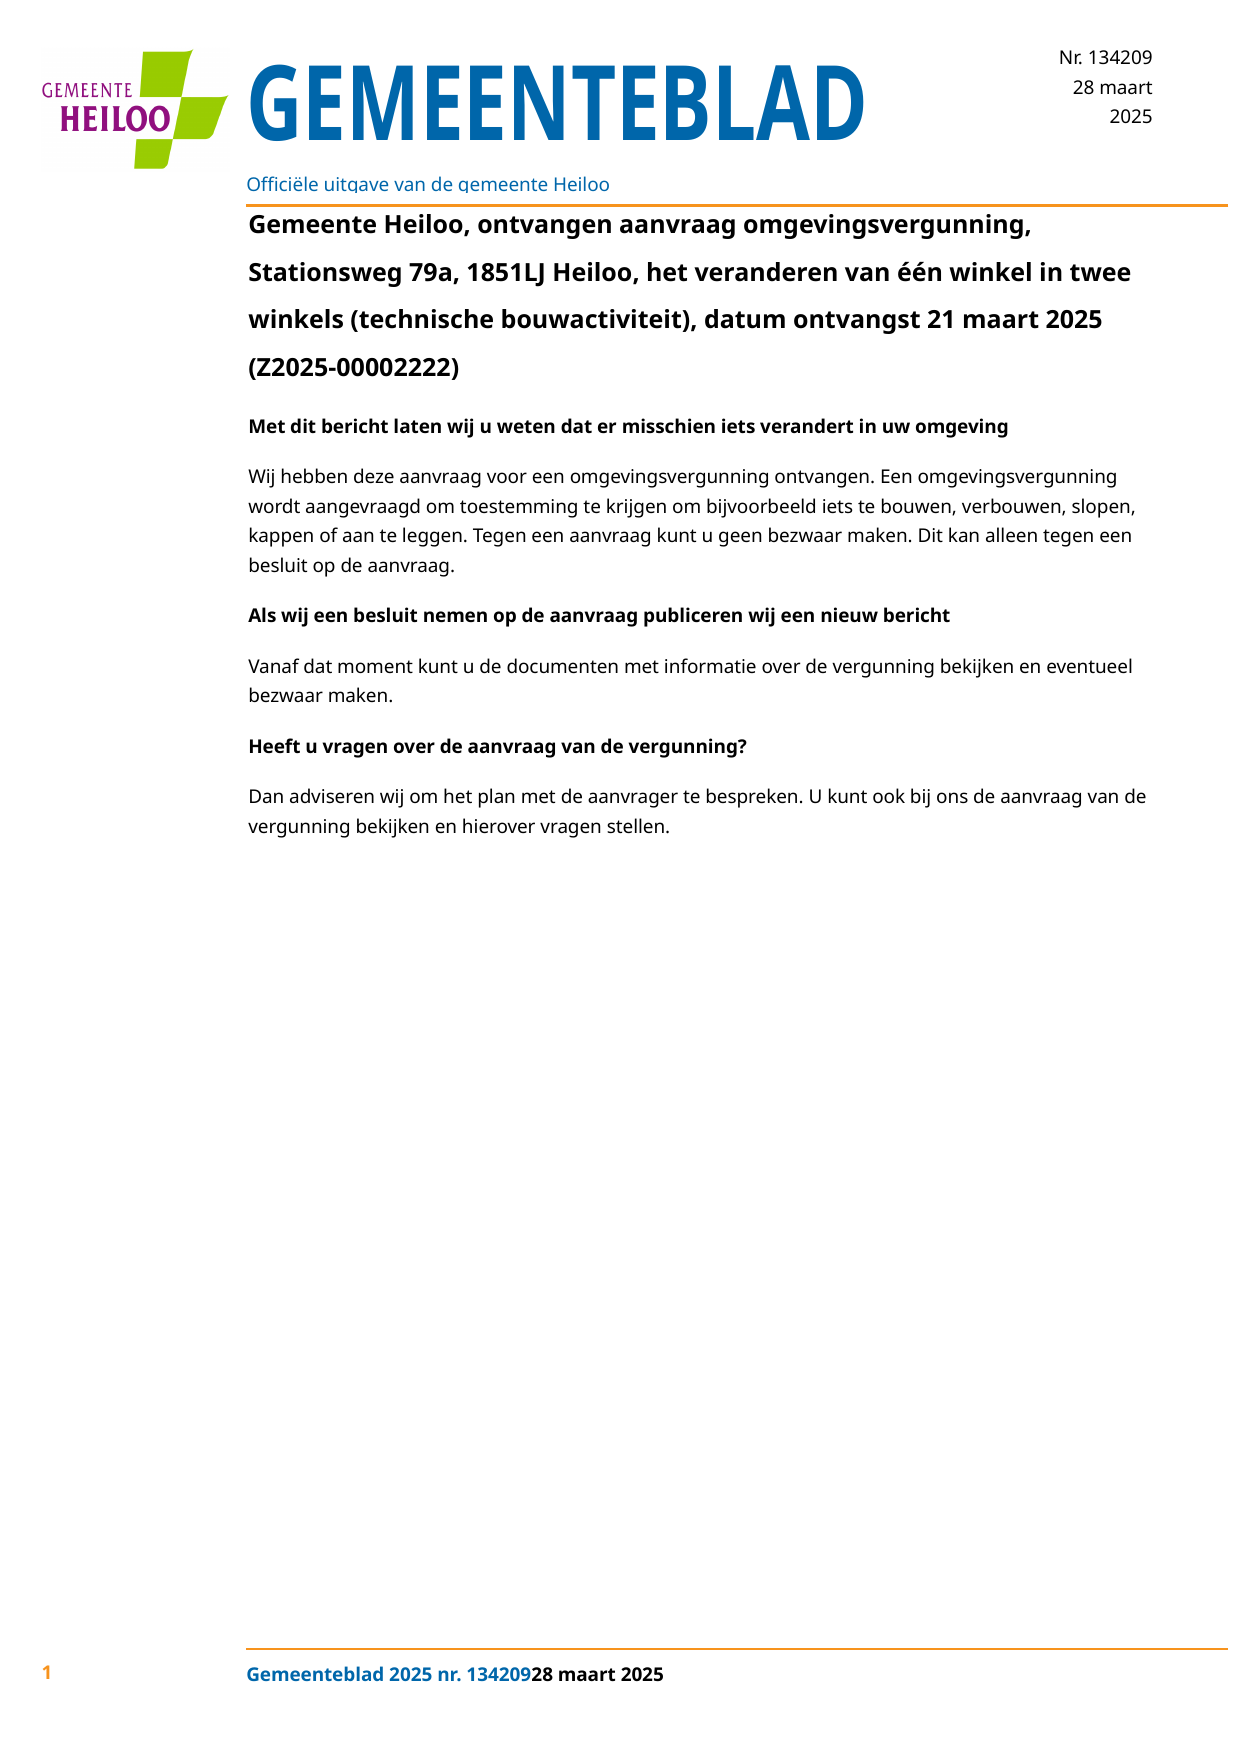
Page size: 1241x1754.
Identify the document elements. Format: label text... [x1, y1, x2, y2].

text Heeft u vragen over de aanvraag van de vergunning? [248, 733, 1152, 759]
text Met dit bericht laten wij u weten dat er misschien iets verandert in uw omgeving [248, 413, 1152, 439]
text Dan adviseren wij om het plan met de aanvrager te bespreken. U kunt ook bij ons de aanvraag van de vergunning bekijken en hierover vragen stellen. [248, 783, 1152, 839]
text Vanaf dat moment kunt u de documenten met informatie over de vergunning bekijken en eventueel bezwaar maken. [248, 653, 1152, 708]
text Wij hebben deze aanvraag voor een omgevingsvergunning ontvangen. Een omgevingsvergunning wordt aangevraagd om toestemming te krijgen om bijvoorbeeld iets te bouwen, verbouwen, slopen, kappen of aan te leggen. Tegen een aanvraag kunt u geen bezwaar maken. Dit kan alleen tegen een besluit op de aanvraag. [248, 463, 1152, 578]
text Als wij een besluit nemen op de aanvraag publiceren wij een nieuw bericht [248, 603, 1152, 628]
text Gemeente Heiloo, ontvangen aanvraag omgevingsvergunning, Stationsweg 79a, 1851LJ Heiloo, het veranderen van één winkel in twee winkels (technische bouwactiviteit), datum ontvangst 21 maart 2025 (Z2025-00002222) [248, 207, 1152, 384]
picture [41, 47, 231, 172]
